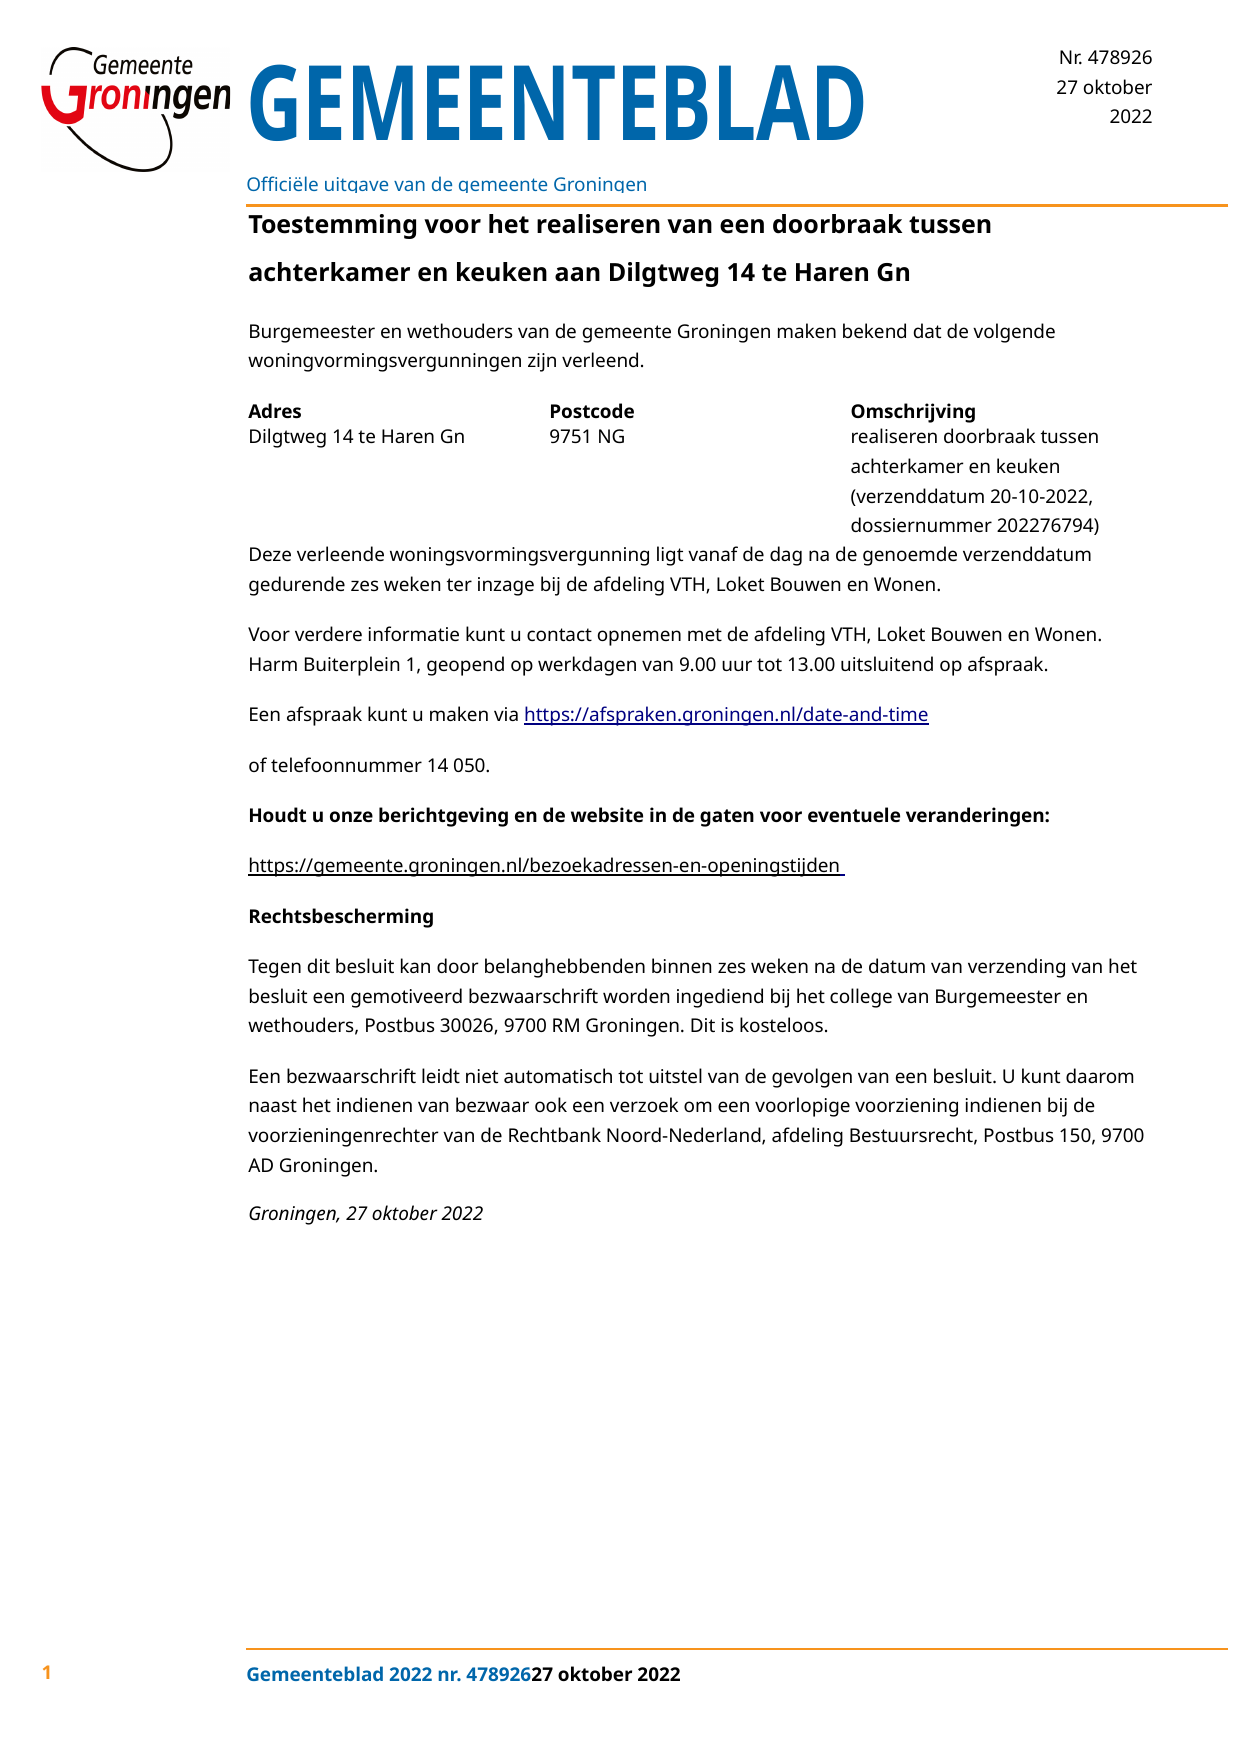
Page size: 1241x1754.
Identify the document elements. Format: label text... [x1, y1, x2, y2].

picture [41, 47, 231, 172]
table_cell 9751 NG [549, 424, 850, 538]
table_cell realiseren doorbraak tussen achterkamer en keuken (verzenddatum 20-10-2022, dossiernummer 202276794) [850, 424, 1152, 538]
text Tegen dit besluit kan door belanghebbenden binnen zes weken na de datum van verzending van het besluit een gemotiveerd bezwaarschrift worden ingediend bij het college van Burgemeester en wethouders, Postbus 30026, 9700 RM Groningen. Dit is kosteloos. [248, 953, 1152, 1038]
text Burgemeester en wethouders van de gemeente Groningen maken bekend dat de volgende woningvormingsvergunningen zijn verleend. [248, 318, 1152, 373]
text Een bezwaarschrift leidt niet automatisch tot uitstel van de gevolgen van een besluit. U kunt daarom naast het indienen van bezwaar ook een verzoek om een voorlopige voorziening indienen bij de voorzieningenrechter van de Rechtbank Noord-Nederland, afdeling Bestuursrecht, Postbus 150, 9700 AD Groningen. [248, 1063, 1152, 1178]
table_header Postcode [549, 398, 850, 424]
table_cell Dilgtweg 14 te Haren Gn [248, 424, 549, 538]
text https://gemeente.groningen.nl/bezoekadressen-en-openingstijden [248, 853, 1152, 878]
table_header Omschrijving [850, 398, 1152, 424]
text Een afspraak kunt u maken via https://afspraken.groningen.nl/date-and-time [248, 701, 1152, 727]
text Rechtsbescherming [248, 903, 1152, 929]
text of telefoonnummer 14 050. [248, 752, 1152, 778]
text Groningen, 27 oktober 2022 [248, 1200, 1152, 1225]
text Toestemming voor het realiseren van een doorbraak tussen achterkamer en keuken aan Dilgtweg 14 te Haren Gn [248, 207, 1152, 288]
text Houdt u onze berichtgeving en de website in de gaten voor eventuele veranderingen: [248, 802, 1152, 828]
text Voor verdere informatie kunt u contact opnemen met de afdeling VTH, Loket Bouwen en Wonen. Harm Buiterplein 1, geopend op werkdagen van 9.00 uur tot 13.00 uitsluitend op afspraak. [248, 621, 1152, 677]
text Deze verleende woningsvormingsvergunning ligt vanaf de dag na de genoemde verzenddatum gedurende zes weken ter inzage bij de afdeling VTH, Loket Bouwen en Wonen. [248, 541, 1152, 597]
table_header Adres [248, 398, 549, 424]
